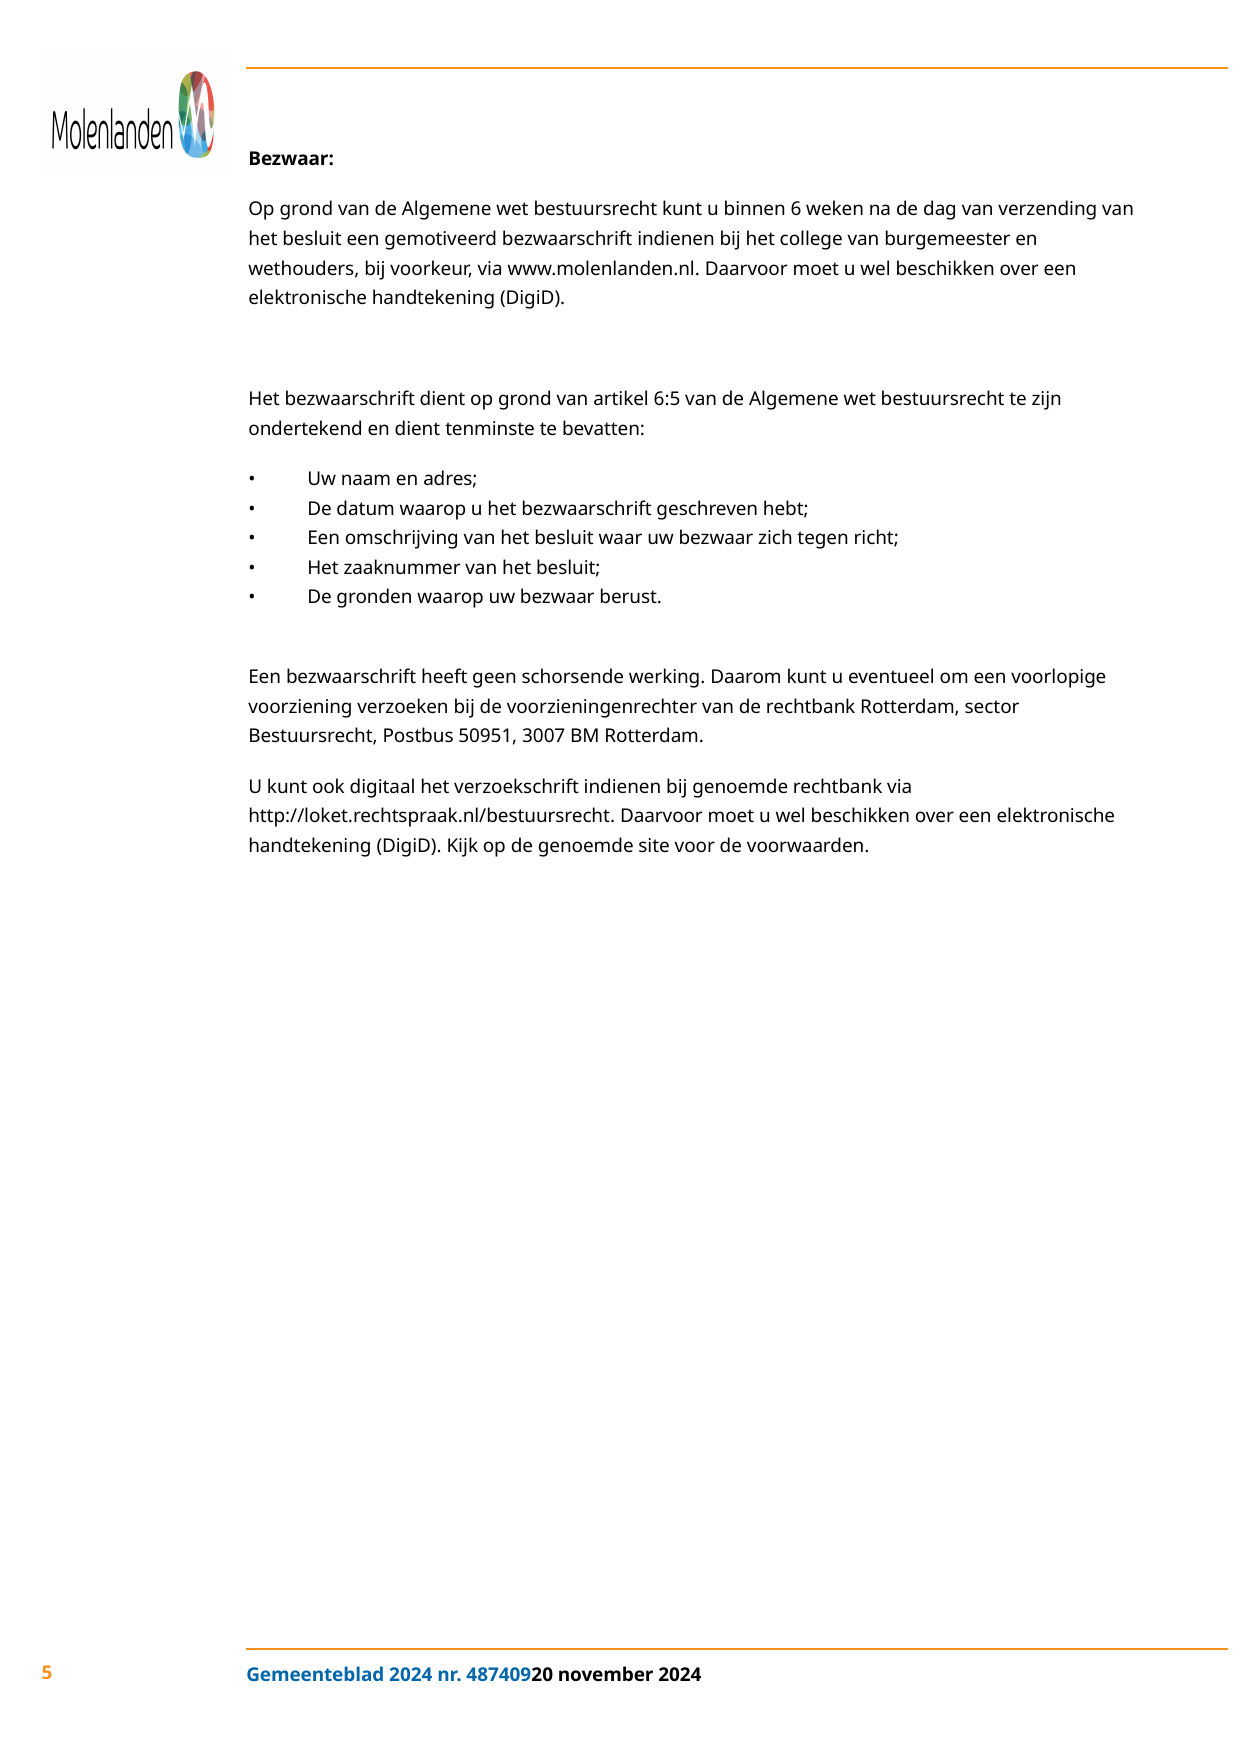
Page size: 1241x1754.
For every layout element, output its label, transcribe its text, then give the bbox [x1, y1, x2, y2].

text Het bezwaarschrift dient op grond van artikel 6:5 van de Algemene wet bestuursrecht te zijn ondertekend en dient tenminste te bevatten: [248, 385, 1152, 441]
text U kunt ook digitaal het verzoekschrift indienen bij genoemde rechtbank via http://loket.rechtspraak.nl/bestuursrecht. Daarvoor moet u wel beschikken over een elektronische handtekening (DigiD). Kijk op de genoemde site voor de voorwaarden. [248, 773, 1152, 858]
list Uw naam en adres; [248, 465, 1152, 491]
list De gronden waarop uw bezwaar berust. [248, 583, 1152, 609]
picture [41, 47, 231, 172]
list Een omschrijving van het besluit waar uw bezwaar zich tegen richt; [248, 524, 1152, 550]
text Een bezwaarschrift heeft geen schorsende werking. Daarom kunt u eventueel om een voorlopige voorziening verzoeken bij de voorzieningenrechter van de rechtbank Rotterdam, sector Bestuursrecht, Postbus 50951, 3007 BM Rotterdam. [248, 663, 1152, 748]
text Bezwaar: [248, 145, 1152, 171]
list De datum waarop u het bezwaarschrift geschreven hebt; [248, 495, 1152, 521]
text Op grond van de Algemene wet bestuursrecht kunt u binnen 6 weken na de dag van verzending van het besluit een gemotiveerd bezwaarschrift indienen bij het college van burgemeester en wethouders, bij voorkeur, via www.molenlanden.nl. Daarvoor moet u wel beschikken over een elektronische handtekening (DigiD). [248, 196, 1152, 310]
list Het zaaknummer van het besluit; [248, 554, 1152, 580]
